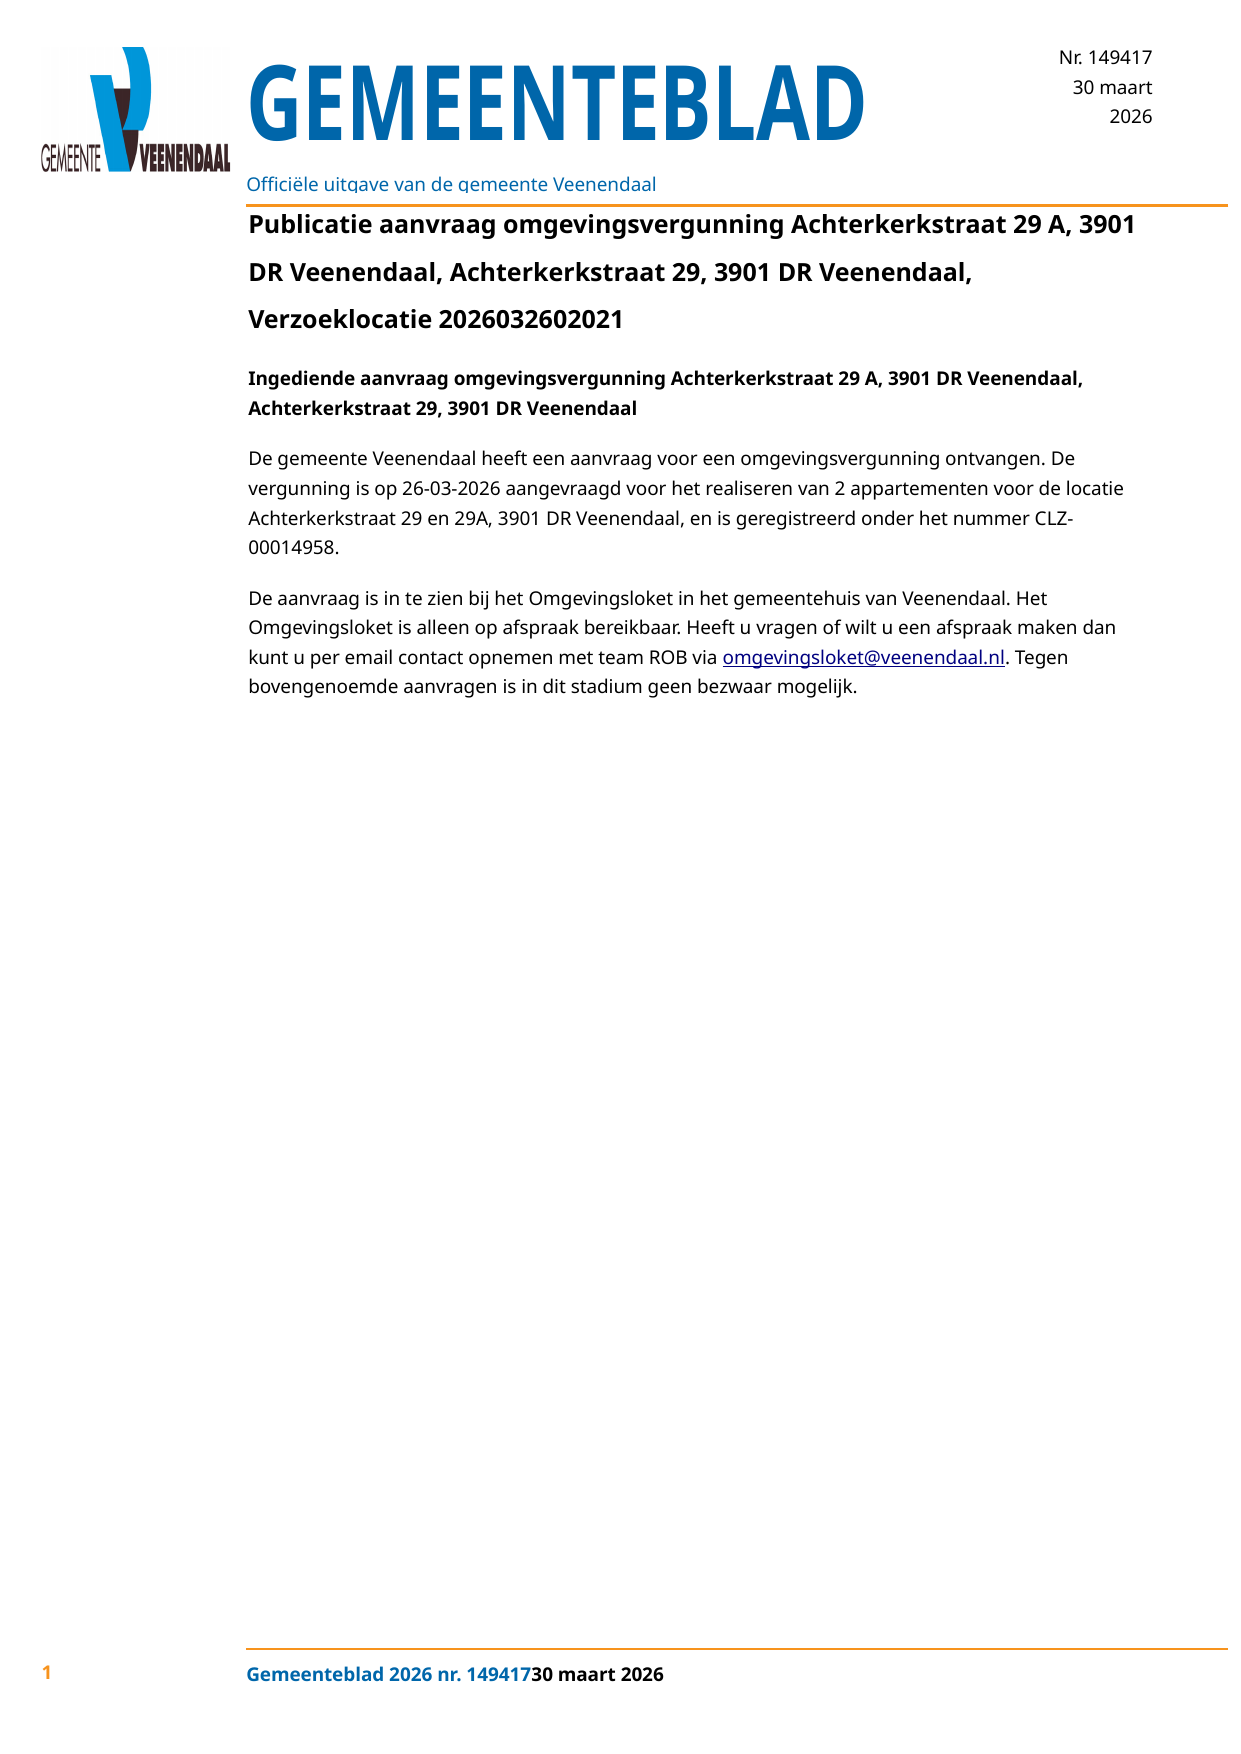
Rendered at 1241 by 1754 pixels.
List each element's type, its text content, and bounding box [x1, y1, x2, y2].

picture [123, 47, 231, 172]
text Publicatie aanvraag omgevingsvergunning Achterkerkstraat 29 A, 3901 DR Veenendaal, Achterkerkstraat 29, 3901 DR Veenendaal, Verzoeklocatie 2026032602021 [248, 207, 1152, 336]
text De gemeente Veenendaal heeft een aanvraag voor een omgevingsvergunning ontvangen. De vergunning is op 26-03-2026 aangevraagd voor het realiseren van 2 appartementen voor de locatie Achterkerkstraat 29 en 29A, 3901 DR Veenendaal, en is geregistreerd onder het nummer CLZ-00014958. [248, 446, 1152, 560]
text De aanvraag is in te zien bij het Omgevingsloket in het gemeentehuis van Veenendaal. Het Omgevingsloket is alleen op afspraak bereikbaar. Heeft u vragen of wilt u een afspraak maken dan kunt u per email contact opnemen met team ROB via omgevingsloket@veenendaal.nl. Tegen bovengenoemde aanvragen is in dit stadium geen bezwaar mogelijk. [248, 585, 1152, 699]
picture [41, 47, 130, 172]
text Ingediende aanvraag omgevingsvergunning Achterkerkstraat 29 A, 3901 DR Veenendaal, Achterkerkstraat 29, 3901 DR Veenendaal [248, 366, 1152, 421]
